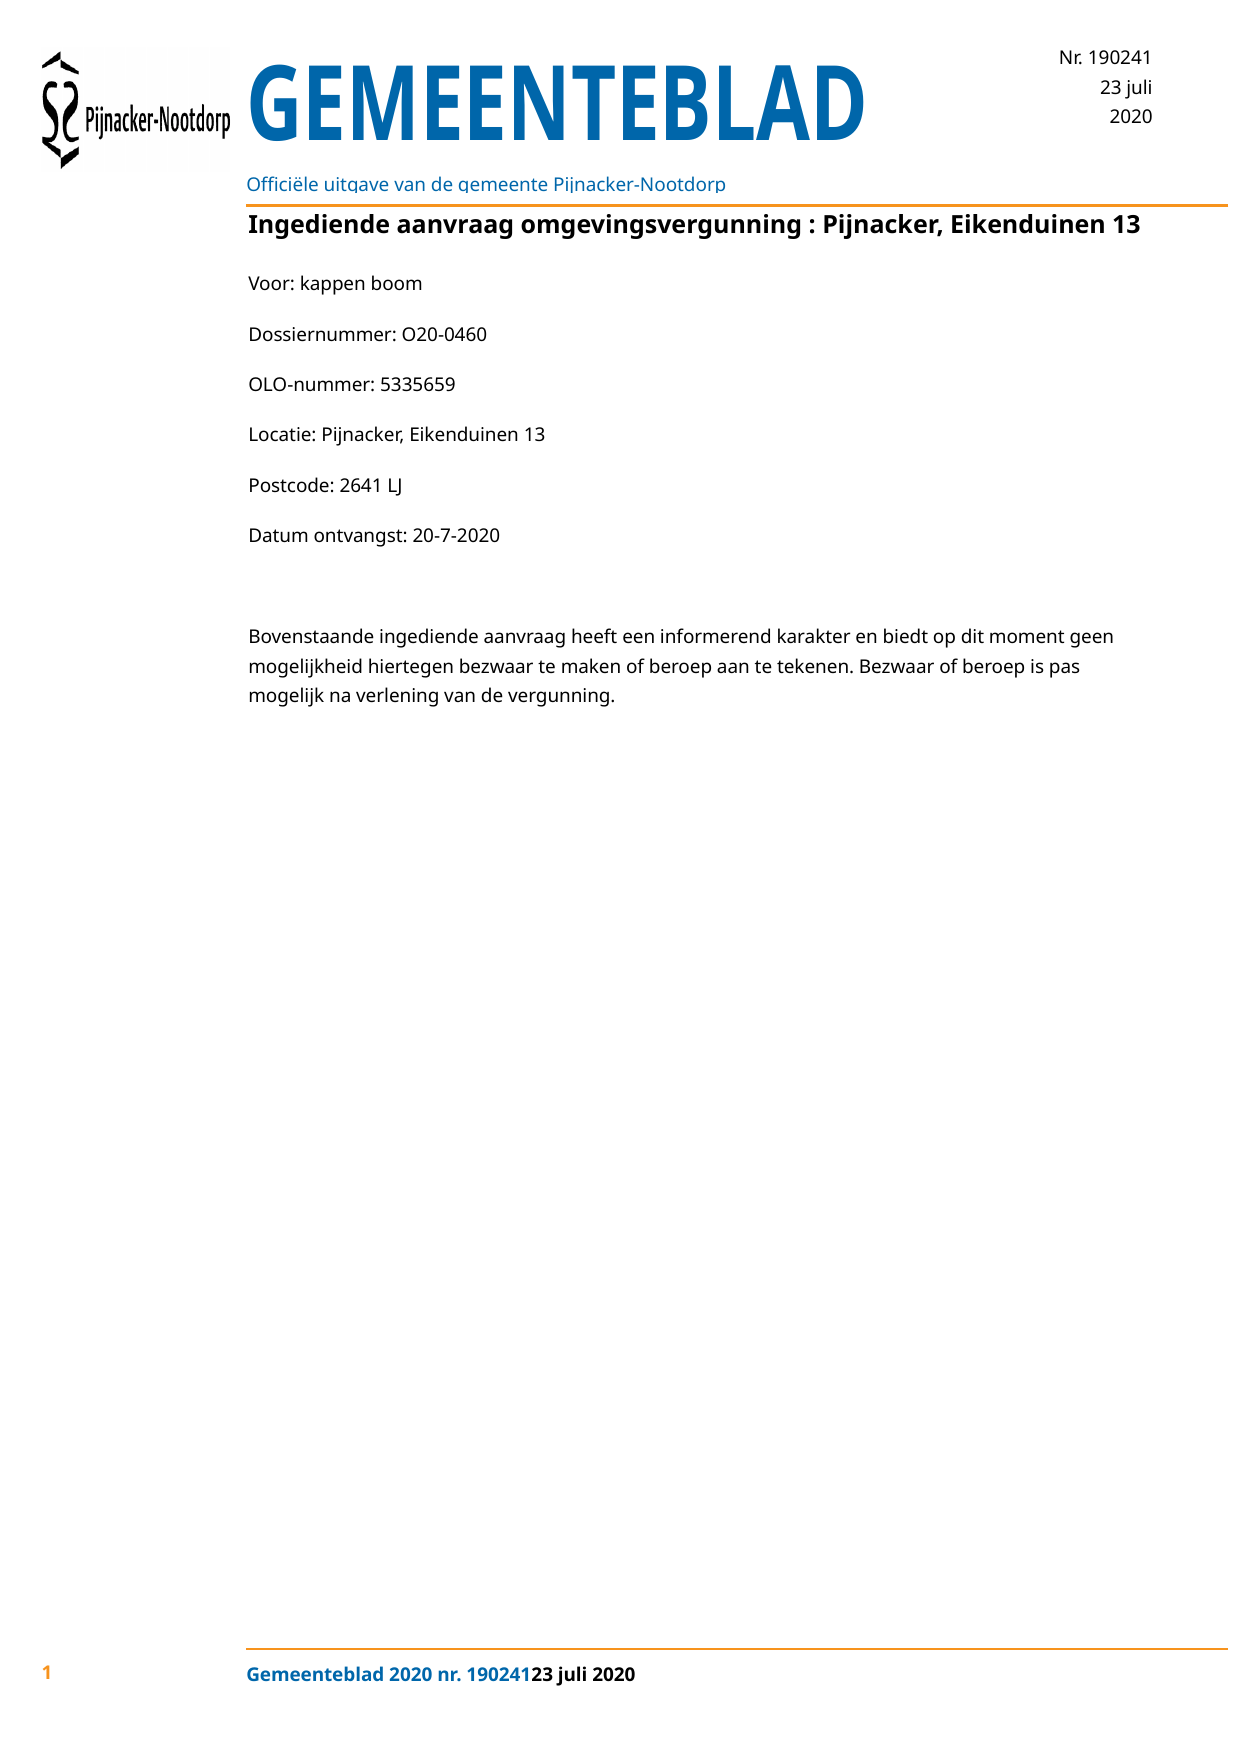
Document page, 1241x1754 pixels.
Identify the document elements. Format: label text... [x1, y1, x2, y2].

text Dossiernummer: O20-0460 [248, 321, 1152, 346]
text Datum ontvangst: 20-7-2020 [248, 522, 1152, 548]
text Ingediende aanvraag omgevingsvergunning : Pijnacker, Eikenduinen 13 [248, 207, 1152, 241]
text Postcode: 2641 LJ [248, 472, 1152, 498]
text Locatie: Pijnacker, Eikenduinen 13 [248, 422, 1152, 447]
text OLO-nummer: 5335659 [248, 371, 1152, 397]
picture [41, 47, 231, 172]
text Voor: kappen boom [248, 270, 1152, 296]
text Bovenstaande ingediende aanvraag heeft een informerend karakter en biedt op dit moment geen mogelijkheid hiertegen bezwaar te maken of beroep aan te tekenen. Bezwaar of beroep is pas mogelijk na verlening van de vergunning. [248, 623, 1152, 708]
